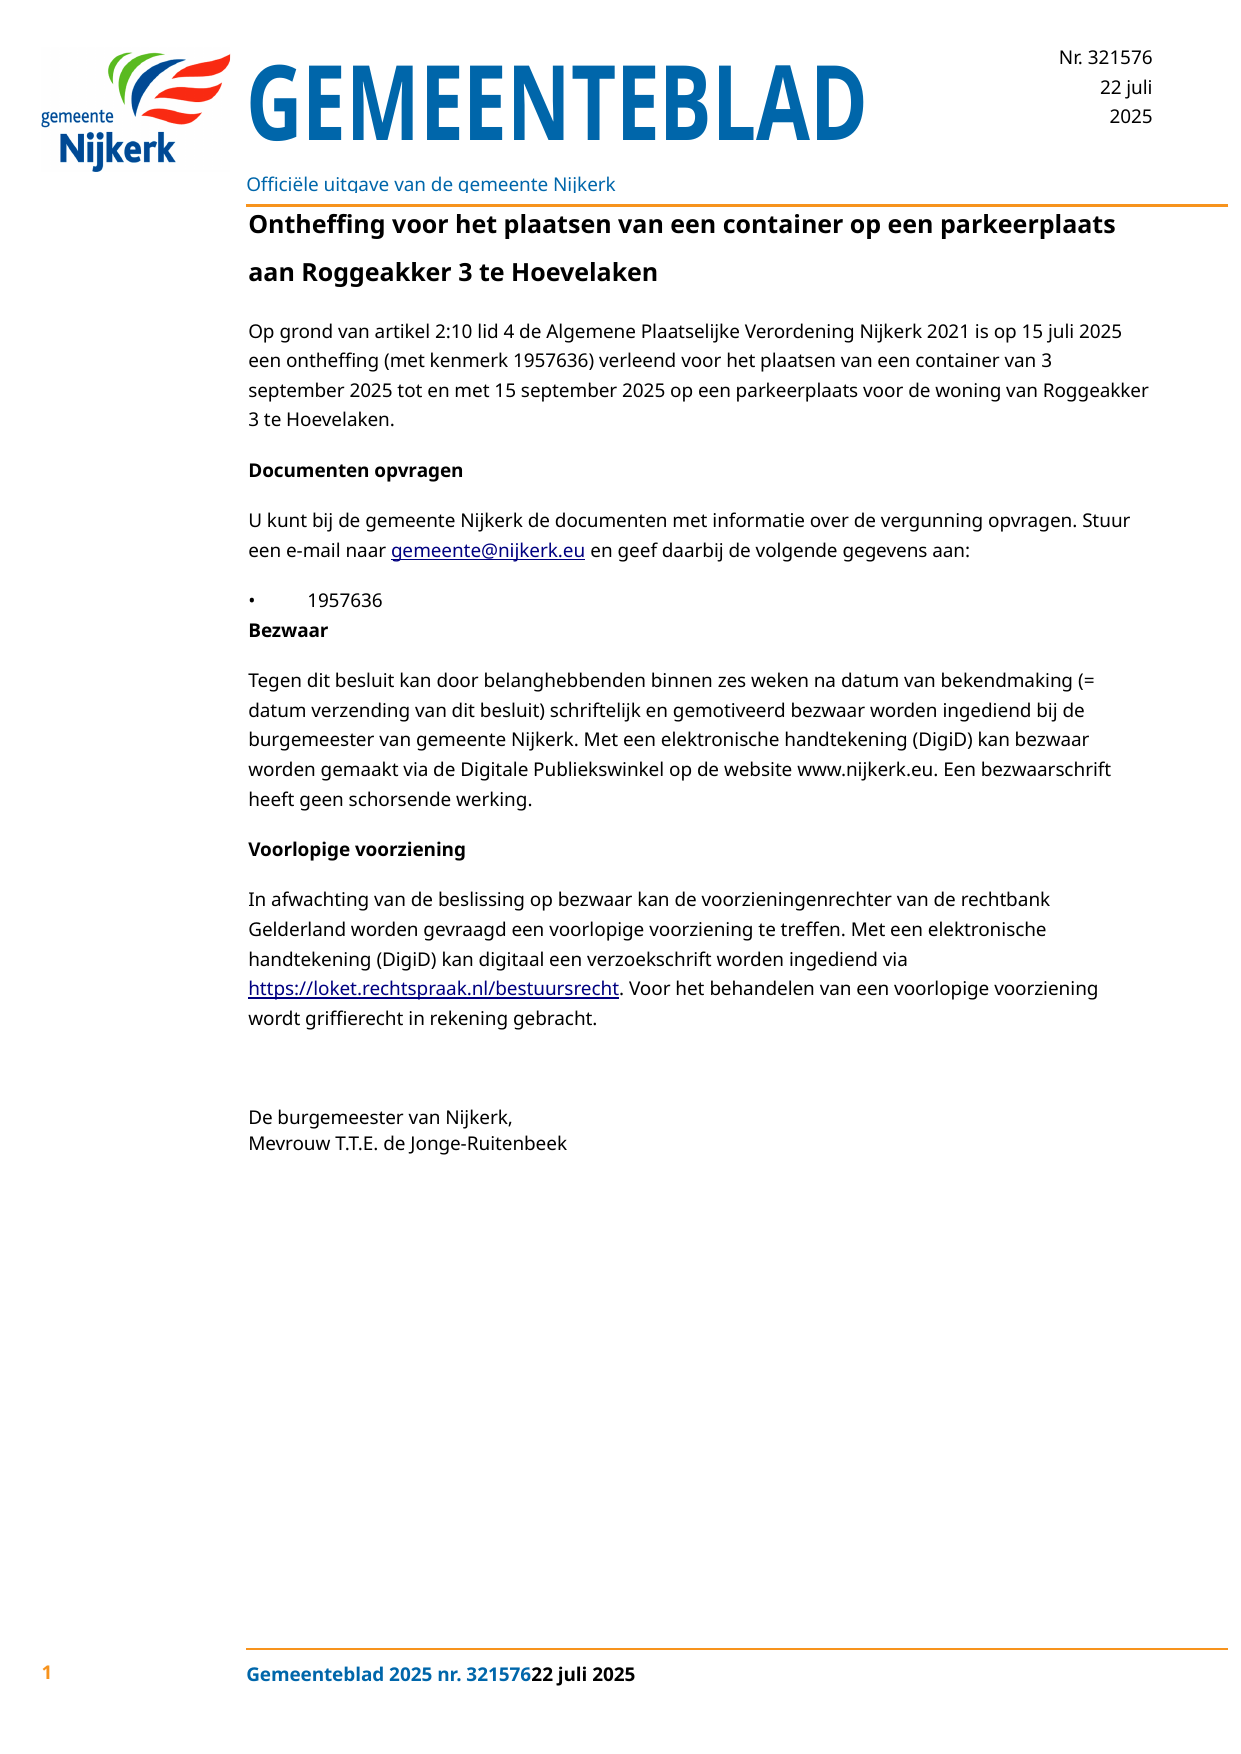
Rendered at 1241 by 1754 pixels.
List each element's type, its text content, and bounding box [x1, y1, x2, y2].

text Mevrouw T.T.E. de Jonge-Ruitenbeek [248, 1130, 1152, 1156]
text Voorlopige voorziening [248, 836, 1152, 862]
list 1957636 [248, 587, 1152, 613]
text Documenten opvragen [248, 457, 1152, 483]
picture [41, 47, 231, 172]
text U kunt bij de gemeente Nijkerk de documenten met informatie over de vergunning opvragen. Stuur een e-mail naar gemeente@nijkerk.eu en geef daarbij de volgende gegevens aan: [248, 507, 1152, 563]
text Op grond van artikel 2:10 lid 4 de Algemene Plaatselijke Verordening Nijkerk 2021 is op 15 juli 2025 een ontheffing (met kenmerk 1957636) verleend voor het plaatsen van een container van 3 september 2025 tot en met 15 september 2025 op een parkeerplaats voor de woning van Roggeakker 3 te Hoevelaken. [248, 318, 1152, 432]
text Tegen dit besluit kan door belanghebbenden binnen zes weken na datum van bekendmaking (= datum verzending van dit besluit) schriftelijk en gemotiveerd bezwaar worden ingediend bij de burgemeester van gemeente Nijkerk. Met een elektronische handtekening (DigiD) kan bezwaar worden gemaakt via de Digitale Publiekswinkel op de website www.nijkerk.eu. Een bezwaarschrift heeft geen schorsende werking. [248, 667, 1152, 812]
text De burgemeester van Nijkerk, [248, 1104, 1152, 1130]
text Ontheffing voor het plaatsen van een container op een parkeerplaats aan Roggeakker 3 te Hoevelaken [248, 207, 1152, 288]
text Bezwaar [248, 617, 1152, 643]
text In afwachting van de beslissing op bezwaar kan de voorzieningenrechter van de rechtbank Gelderland worden gevraagd een voorlopige voorziening te treffen. Met een elektronische handtekening (DigiD) kan digitaal een verzoekschrift worden ingediend via https://loket.rechtspraak.nl/bestuursrecht. Voor het behandelen van een voorlopige voorziening wordt griffierecht in rekening gebracht. [248, 887, 1152, 1031]
